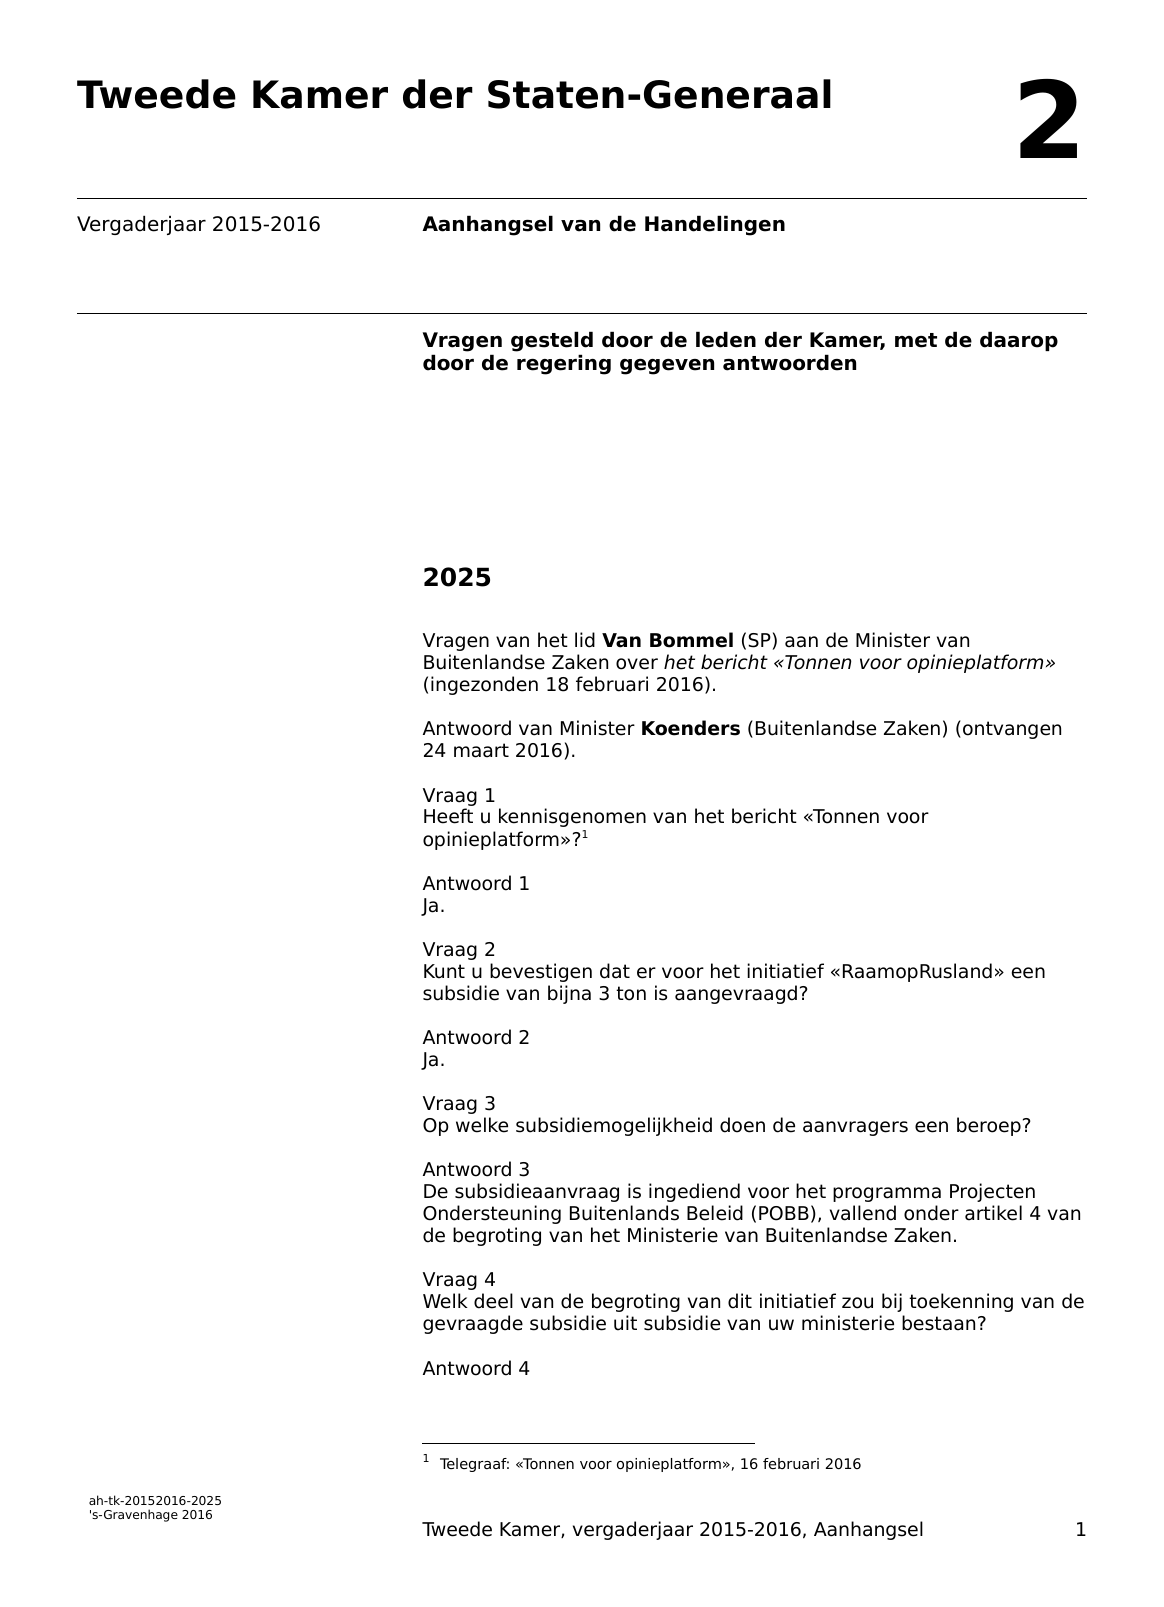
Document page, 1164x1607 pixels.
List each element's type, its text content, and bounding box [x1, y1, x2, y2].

text Vragen van het lid Van Bommel (SP) aan de Minister van Buitenlandse Zaken over het bericht «Tonnen voor opinieplatform» (ingezonden 18 februari 2016). [422, 630, 1087, 696]
table_cell Vergaderjaar 2015-2016 [77, 199, 422, 313]
text Ja. [422, 1049, 1087, 1071]
text Antwoord van Minister Koenders (Buitenlandse Zaken) (ontvangen 24 maart 2016). [422, 718, 1087, 762]
text Telegraaf: «Tonnen voor opinieplatform», 16 februari 2016 [422, 1452, 1087, 1474]
text 's-Gravenhage 2016 [88, 1508, 323, 1522]
text Vraag 1 [422, 784, 1087, 806]
text Op welke subsidiemogelijkheid doen de aanvragers een beroep? [422, 1115, 1087, 1137]
text Antwoord 2 [422, 1027, 1087, 1049]
table_cell Aanhangsel van de Handelingen [422, 199, 1087, 313]
text Heeft u kennisgenomen van het bericht «Tonnen voor opinieplatform»? [422, 806, 1087, 850]
text Antwoord 1 [422, 873, 1087, 894]
text Welk deel van de begroting van dit initiatief zou bij toekenning van de gevraagde subsidie uit subsidie van uw ministerie bestaan? [422, 1291, 1087, 1335]
text 2025 [422, 563, 1087, 592]
table_cell Vragen gesteld door de leden der Kamer, met de daarop door de regering gegeven antwoorden [422, 314, 1087, 375]
text Vraag 4 [422, 1269, 1087, 1291]
text ah-tk-20152016-2025 [88, 1494, 323, 1508]
text Vraag 3 [422, 1093, 1087, 1115]
text Antwoord 3 [422, 1159, 1087, 1181]
text De subsidieaanvraag is ingediend voor het programma Projecten Ondersteuning Buitenlands Beleid (POBB), vallend onder artikel 4 van de begroting van het Ministerie van Buitenlandse Zaken. [422, 1181, 1087, 1247]
table_cell [77, 314, 422, 375]
text Ja. [422, 894, 1087, 917]
text Vraag 2 [422, 939, 1087, 961]
text Antwoord 4 [422, 1357, 1087, 1379]
table_header 2 [886, 59, 1087, 198]
table_header Tweede Kamer der Staten-Generaal [77, 59, 886, 198]
text Kunt u bevestigen dat er voor het initiatief «RaamopRusland» een subsidie van bijna 3 ton is aangevraagd? [422, 961, 1087, 1005]
